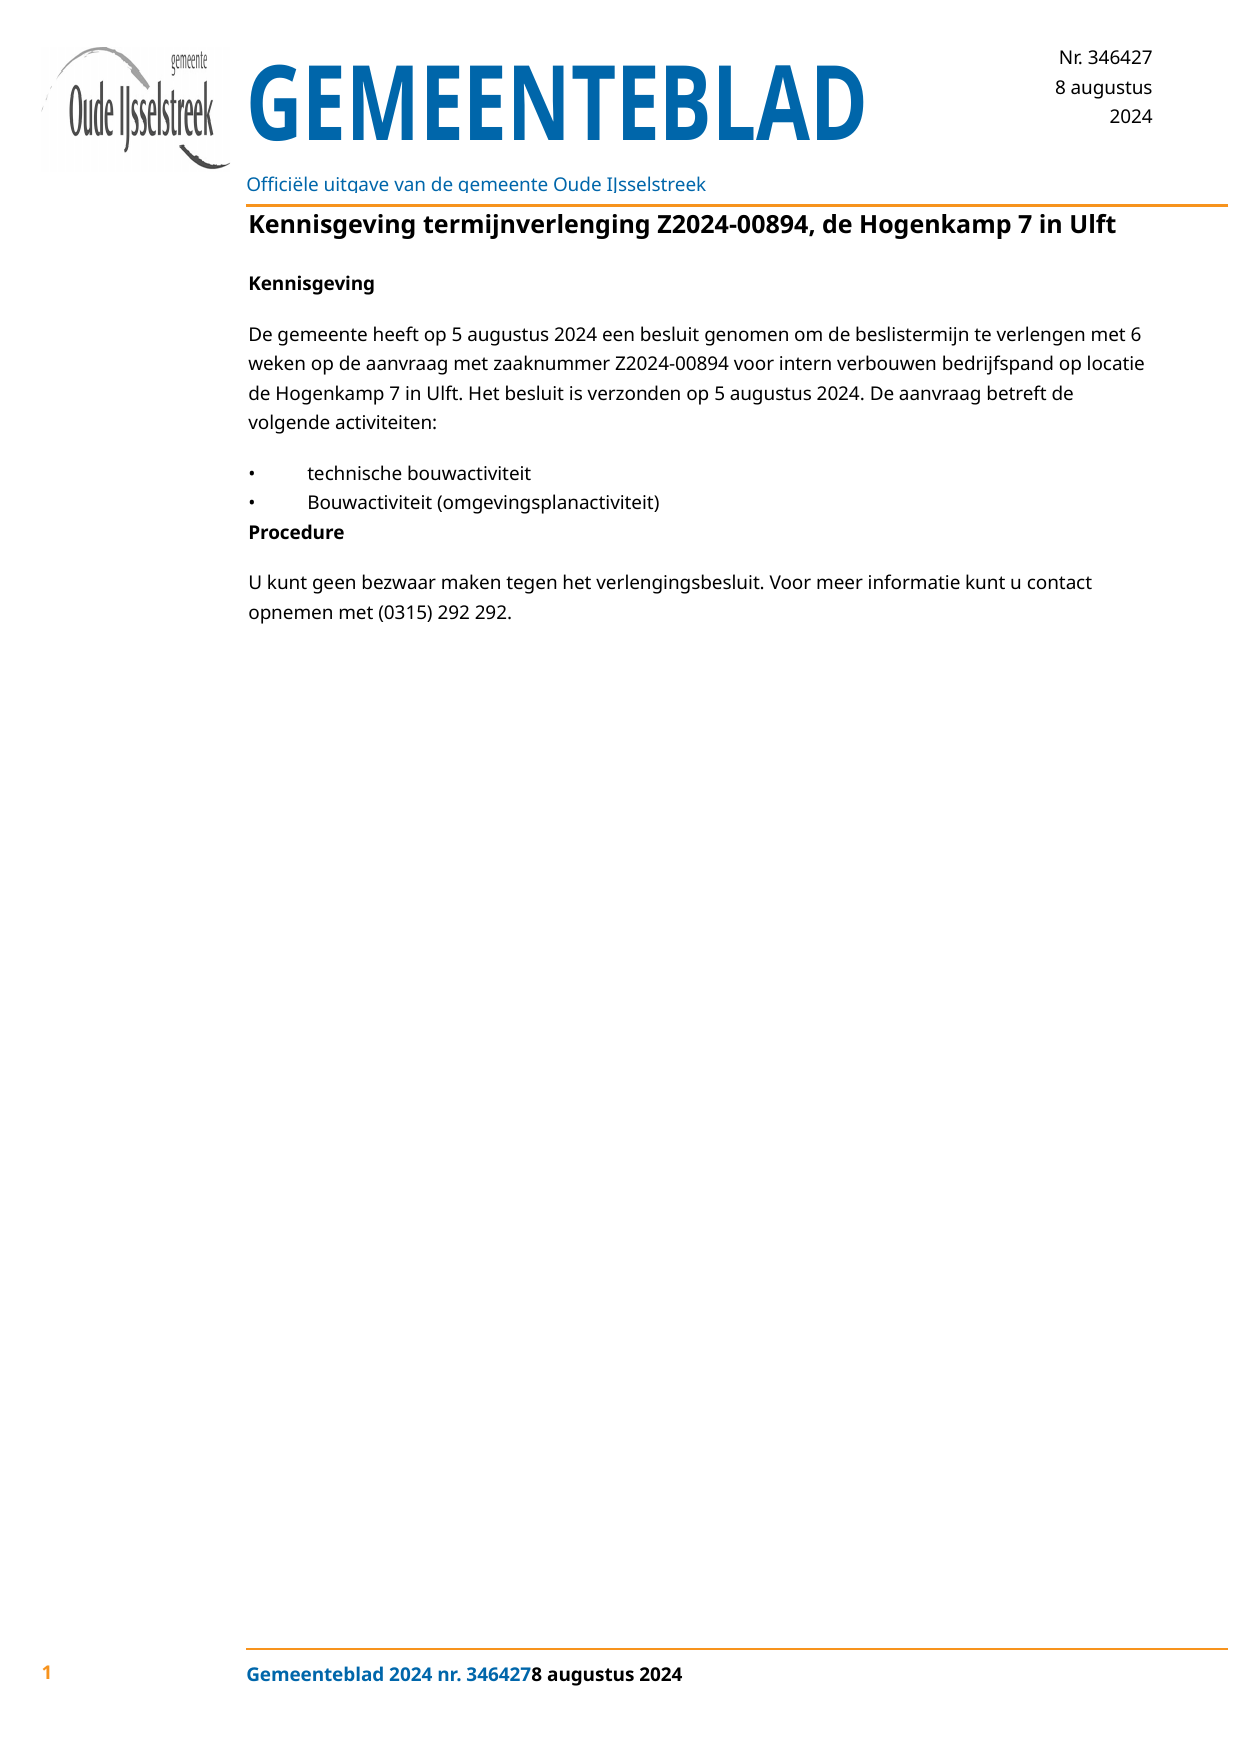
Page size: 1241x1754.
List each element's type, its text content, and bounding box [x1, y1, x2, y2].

text De gemeente heeft op 5 augustus 2024 een besluit genomen om de beslistermijn te verlengen met 6 weken op de aanvraag met zaaknummer Z2024-00894 voor intern verbouwen bedrijfspand op locatie de Hogenkamp 7 in Ulft. Het besluit is verzonden op 5 augustus 2024. De aanvraag betreft de volgende activiteiten: [248, 321, 1152, 435]
text U kunt geen bezwaar maken tegen het verlengingsbesluit. Voor meer informatie kunt u contact opnemen met (0315) 292 292. [248, 569, 1152, 625]
list technische bouwactiviteit [248, 460, 1152, 486]
picture [41, 47, 231, 172]
list Bouwactiviteit (omgevingsplanactiviteit) [248, 489, 1152, 515]
text Kennisgeving [248, 270, 1152, 296]
text Procedure [248, 519, 1152, 545]
text Kennisgeving termijnverlenging Z2024-00894, de Hogenkamp 7 in Ulft [248, 207, 1152, 241]
